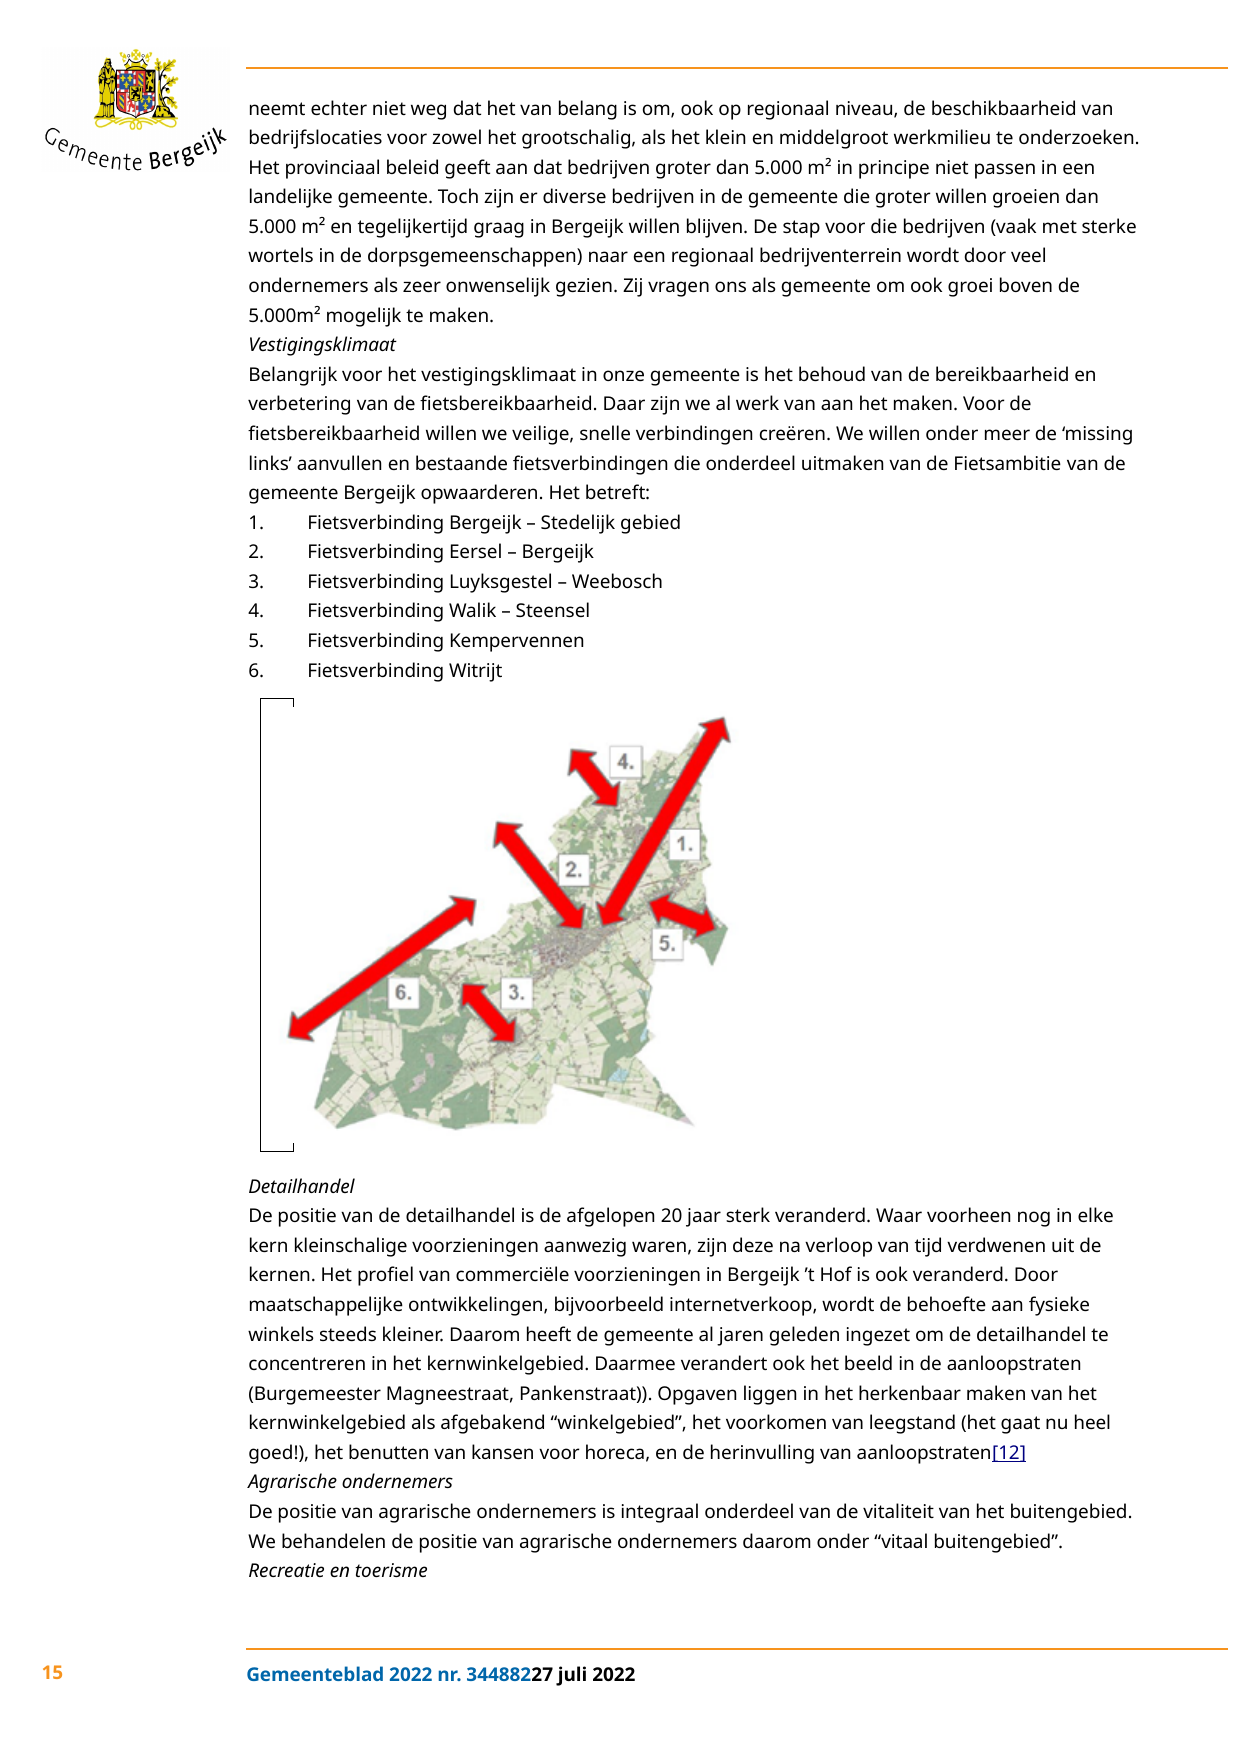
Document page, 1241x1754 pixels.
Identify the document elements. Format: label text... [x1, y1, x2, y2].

picture [268, 707, 742, 1143]
list Fietsverbinding Eersel – Bergeijk [248, 538, 1152, 564]
text Het provinciaal beleid geeft aan dat bedrijven groter dan 5.000 m² in principe niet passen in een landelijke gemeente. Toch zijn er diverse bedrijven in de gemeente die groter willen groeien dan 5.000 m² en tegelijkertijd graag in Bergeijk willen blijven. De stap voor die bedrijven (vaak met sterke wortels in de dorpsgemeenschappen) naar een regionaal bedrijventerrein wordt door veel ondernemers als zeer onwenselijk gezien. Zij vragen ons als gemeente om ook groei boven de 5.000m² mogelijk te maken. [248, 154, 1152, 328]
list Fietsverbinding Kempervennen [248, 627, 1152, 653]
text Belangrijk voor het vestigingsklimaat in onze gemeente is het behoud van de bereikbaarheid en verbetering van de fietsbereikbaarheid. Daar zijn we al werk van aan het maken. Voor de fietsbereikbaarheid willen we veilige, snelle verbindingen creëren. We willen onder meer de ‘missing links’ aanvullen en bestaande fietsverbindingen die onderdeel uitmaken van de Fietsambitie van de gemeente Bergeijk opwaarderen. Het betreft: [248, 361, 1152, 505]
text Recreatie en toerisme [248, 1557, 1152, 1583]
text neemt echter niet weg dat het van belang is om, ook op regionaal niveau, de beschikbaarheid van bedrijfslocaties voor zowel het grootschalig, als het klein en middelgroot werkmilieu te onderzoeken. [248, 95, 1152, 150]
text De positie van de detailhandel is de afgelopen 20 jaar sterk veranderd. Waar voorheen nog in elke kern kleinschalige voorzieningen aanwezig waren, zijn deze na verloop van tijd verdwenen uit de kernen. Het profiel van commerciële voorzieningen in Bergeijk ’t Hof is ook veranderd. Door maatschappelijke ontwikkelingen, bijvoorbeeld internetverkoop, wordt de behoefte aan fysieke winkels steeds kleiner. Daarom heeft de gemeente al jaren geleden ingezet om de detailhandel te concentreren in het kernwinkelgebied. Daarmee verandert ook het beeld in de aanloopstraten (Burgemeester Magneestraat, Pankenstraat)). Opgaven liggen in het herkenbaar maken van het kernwinkelgebied als afgebakend “winkelgebied”, het voorkomen van leegstand (het gaat nu heel goed!), het benutten van kansen voor horeca, en de herinvulling van aanloopstraten[12] [248, 1202, 1152, 1465]
text Detailhandel [248, 1173, 1152, 1198]
text Agrarische ondernemers [248, 1469, 1152, 1494]
text De positie van agrarische ondernemers is integraal onderdeel van de vitaliteit van het buitengebied. We behandelen de positie van agrarische ondernemers daarom onder “vitaal buitengebied”. [248, 1498, 1152, 1553]
picture [41, 47, 231, 172]
list Fietsverbinding Witrijt [248, 657, 1152, 683]
list Fietsverbinding Walik – Steensel [248, 598, 1152, 623]
list Fietsverbinding Luyksgestel – Weebosch [248, 568, 1152, 594]
list Fietsverbinding Bergeijk – Stedelijk gebied [248, 509, 1152, 535]
text Vestigingsklimaat [248, 331, 1152, 357]
